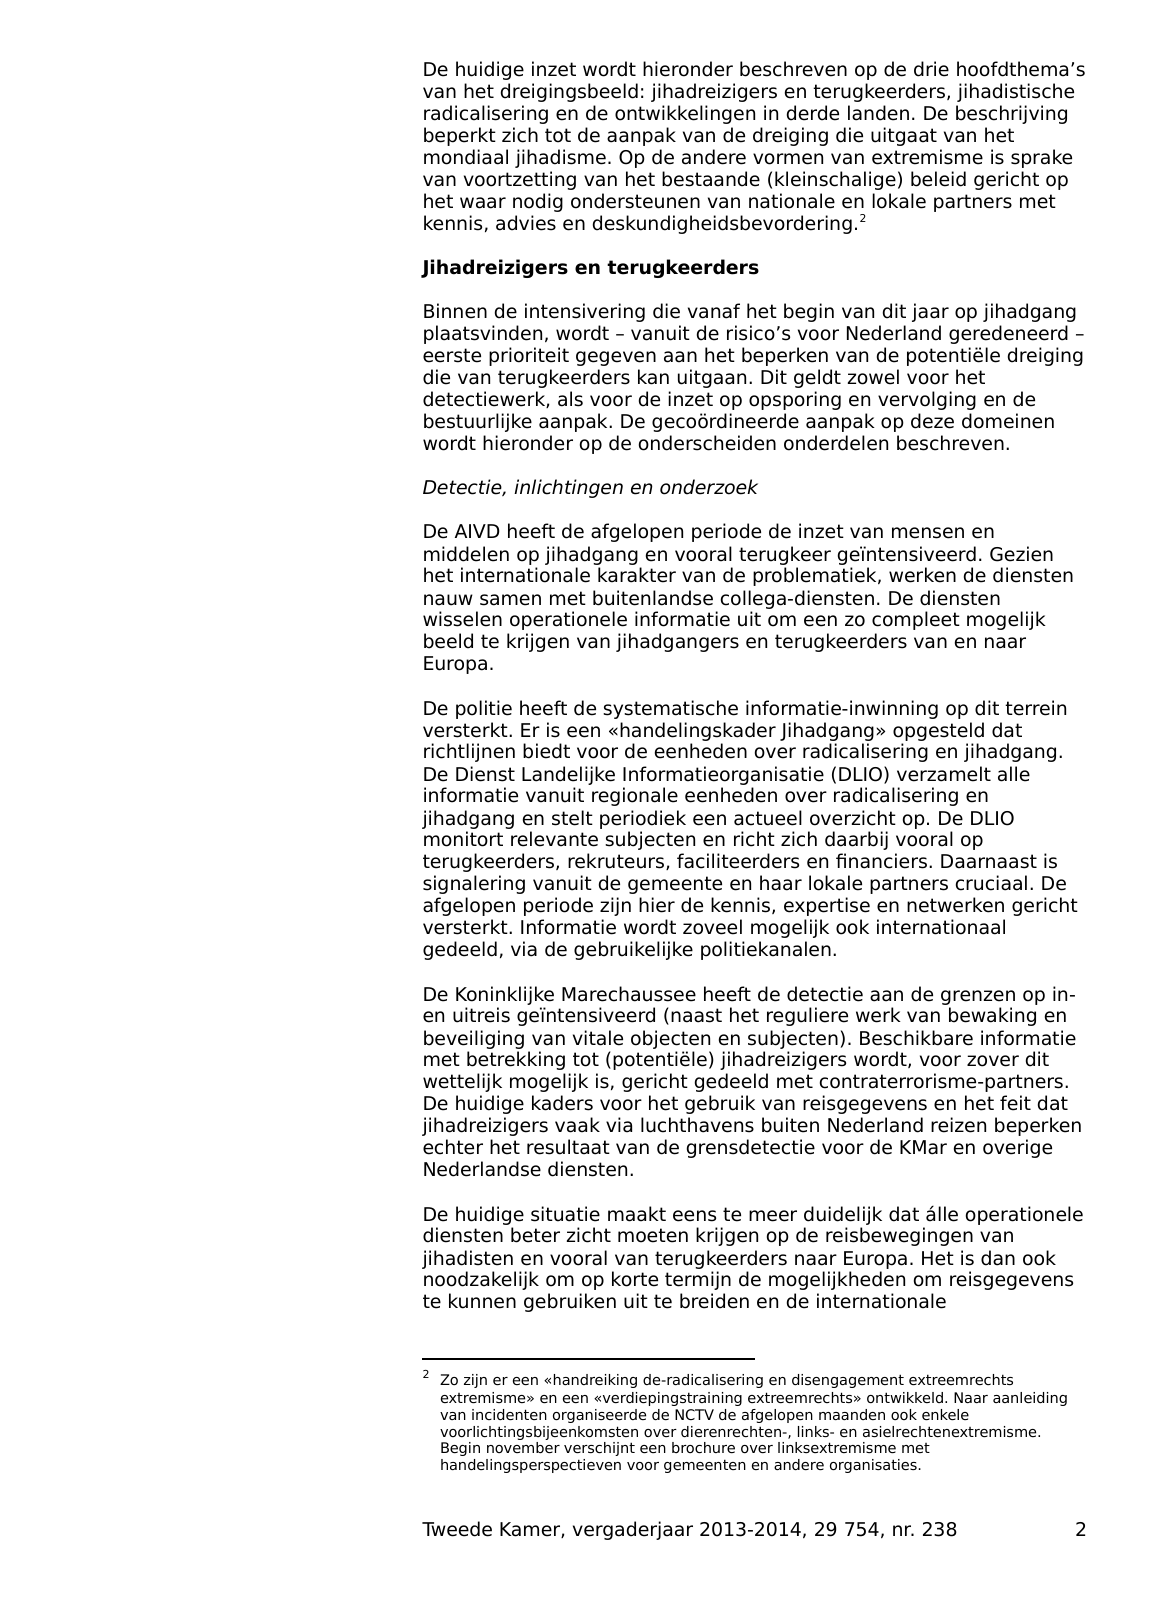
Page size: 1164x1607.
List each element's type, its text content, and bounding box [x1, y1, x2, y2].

subtitle Jihadreizigers en terugkeerders [422, 257, 1087, 279]
subtitle Detectie, inlichtingen en onderzoek [422, 477, 1087, 499]
text De politie heeft de systematische informatie-inwinning op dit terrein versterkt. Er is een «handelingskader Jihadgang» opgesteld dat richtlijnen biedt voor de eenheden over radicalisering en jihadgang. De Dienst Landelijke Informatieorganisatie (DLIO) verzamelt alle informatie vanuit regionale eenheden over radicalisering en jihadgang en stelt periodiek een actueel overzicht op. De DLIO monitort relevante subjecten en richt zich daarbij vooral op terugkeerders, rekruteurs, faciliteerders en financiers. Daarnaast is signalering vanuit de gemeente en haar lokale partners cruciaal. De afgelopen periode zijn hier de kennis, expertise en netwerken gericht versterkt. Informatie wordt zoveel mogelijk ook internationaal gedeeld, via de gebruikelijke politiekanalen. [422, 697, 1087, 961]
text Zo zijn er een «handreiking de-radicalisering en disengagement extreemrechts extremisme» en een «verdiepingstraining extreemrechts» ontwikkeld. Naar aanleiding van incidenten organiseerde de NCTV de afgelopen maanden ook enkele voorlichtingsbijeenkomsten over dierenrechten-, links- en asielrechtenextremisme. Begin november verschijnt een brochure over linksextremisme met handelingsperspectieven voor gemeenten en andere organisaties. [422, 1368, 1087, 1474]
text De huidige situatie maakt eens te meer duidelijk dat álle operationele diensten beter zicht moeten krijgen op de reisbewegingen van jihadisten en vooral van terugkeerders naar Europa. Het is dan ook noodzakelijk om op korte termijn de mogelijkheden om reisgegevens te kunnen gebruiken uit te breiden en de internationale [422, 1203, 1087, 1313]
text Binnen de intensivering die vanaf het begin van dit jaar op jihadgang plaatsvinden, wordt – vanuit de risico’s voor Nederland geredeneerd – eerste prioriteit gegeven aan het beperken van de potentiële dreiging die van terugkeerders kan uitgaan. Dit geldt zowel voor het detectiewerk, als voor de inzet op opsporing en vervolging en de bestuurlijke aanpak. De gecoördineerde aanpak op deze domeinen wordt hieronder op de onderscheiden onderdelen beschreven. [422, 301, 1087, 455]
text De AIVD heeft de afgelopen periode de inzet van mensen en middelen op jihadgang en vooral terugkeer geïntensiveerd. Gezien het internationale karakter van de problematiek, werken de diensten nauw samen met buitenlandse collega-diensten. De diensten wisselen operationele informatie uit om een zo compleet mogelijk beeld te krijgen van jihadgangers en terugkeerders van en naar Europa. [422, 521, 1087, 675]
text De Koninklijke Marechaussee heeft de detectie aan de grenzen op in- en uitreis geïntensiveerd (naast het reguliere werk van bewaking en beveiliging van vitale objecten en subjecten). Beschikbare informatie met betrekking tot (potentiële) jihadreizigers wordt, voor zover dit wettelijk mogelijk is, gericht gedeeld met contraterrorisme-partners. De huidige kaders voor het gebruik van reisgegevens en het feit dat jihadreizigers vaak via luchthavens buiten Nederland reizen beperken echter het resultaat van de grensdetectie voor de KMar en overige Nederlandse diensten. [422, 983, 1087, 1181]
text De huidige inzet wordt hieronder beschreven op de drie hoofdthema’s van het dreigingsbeeld: jihadreizigers en terugkeerders, jihadistische radicalisering en de ontwikkelingen in derde landen. De beschrijving beperkt zich tot de aanpak van de dreiging die uitgaat van het mondiaal jihadisme. Op de andere vormen van extremisme is sprake van voortzetting van het bestaande (kleinschalige) beleid gericht op het waar nodig ondersteunen van nationale en lokale partners met kennis, advies en deskundigheidsbevordering. [422, 59, 1087, 235]
